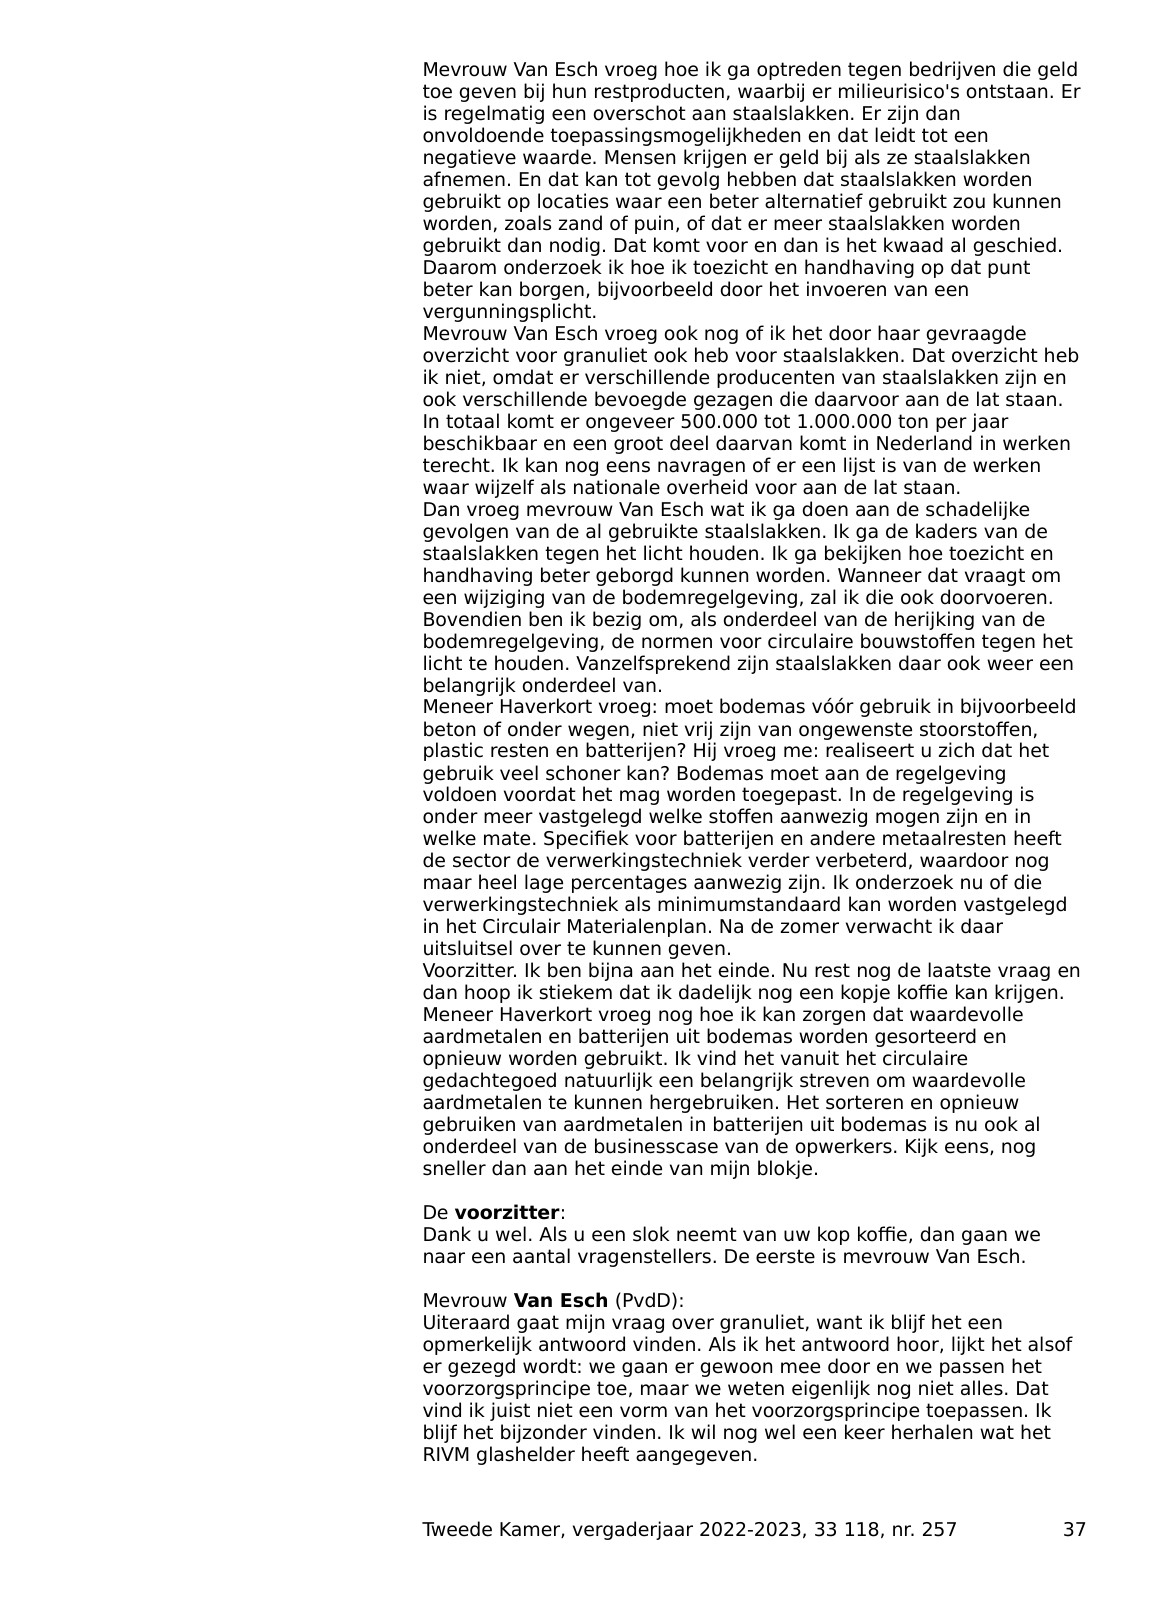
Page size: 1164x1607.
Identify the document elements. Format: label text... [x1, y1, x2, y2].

text Meneer Haverkort vroeg: moet bodemas vóór gebruik in bijvoorbeeld beton of onder wegen, niet vrij zijn van ongewenste stoorstoffen, plastic resten en batterijen? Hij vroeg me: realiseert u zich dat het gebruik veel schoner kan? Bodemas moet aan de regelgeving voldoen voordat het mag worden toegepast. In de regelgeving is onder meer vastgelegd welke stoffen aanwezig mogen zijn en in welke mate. Specifiek voor batterijen en andere metaalresten heeft de sector de verwerkingstechniek verder verbeterd, waardoor nog maar heel lage percentages aanwezig zijn. Ik onderzoek nu of die verwerkingstechniek als minimumstandaard kan worden vastgelegd in het Circulair Materialenplan. Na de zomer verwacht ik daar uitsluitsel over te kunnen geven. [422, 696, 1087, 960]
text Mevrouw Van Esch vroeg hoe ik ga optreden tegen bedrijven die geld toe geven bij hun restproducten, waarbij er milieurisico's ontstaan. Er is regelmatig een overschot aan staalslakken. Er zijn dan onvoldoende toepassingsmogelijkheden en dat leidt tot een negatieve waarde. Mensen krijgen er geld bij als ze staalslakken afnemen. En dat kan tot gevolg hebben dat staalslakken worden gebruikt op locaties waar een beter alternatief gebruikt zou kunnen worden, zoals zand of puin, of dat er meer staalslakken worden gebruikt dan nodig. Dat komt voor en dan is het kwaad al geschied. Daarom onderzoek ik hoe ik toezicht en handhaving op dat punt beter kan borgen, bijvoorbeeld door het invoeren van een vergunningsplicht. [422, 59, 1087, 323]
text Dank u wel. Als u een slok neemt van uw kop koffie, dan gaan we naar een aantal vragenstellers. De eerste is mevrouw Van Esch. [422, 1224, 1087, 1268]
text Dan vroeg mevrouw Van Esch wat ik ga doen aan de schadelijke gevolgen van de al gebruikte staalslakken. Ik ga de kaders van de staalslakken tegen het licht houden. Ik ga bekijken hoe toezicht en handhaving beter geborgd kunnen worden. Wanneer dat vraagt om een wijziging van de bodemregelgeving, zal ik die ook doorvoeren. Bovendien ben ik bezig om, als onderdeel van de herijking van de bodemregelgeving, de normen voor circulaire bouwstoffen tegen het licht te houden. Vanzelfsprekend zijn staalslakken daar ook weer een belangrijk onderdeel van. [422, 499, 1087, 696]
text De voorzitter: [422, 1202, 1087, 1224]
text Voorzitter. Ik ben bijna aan het einde. Nu rest nog de laatste vraag en dan hoop ik stiekem dat ik dadelijk nog een kopje koffie kan krijgen. Meneer Haverkort vroeg nog hoe ik kan zorgen dat waardevolle aardmetalen en batterijen uit bodemas worden gesorteerd en opnieuw worden gebruikt. Ik vind het vanuit het circulaire gedachtegoed natuurlijk een belangrijk streven om waardevolle aardmetalen te kunnen hergebruiken. Het sorteren en opnieuw gebruiken van aardmetalen in batterijen uit bodemas is nu ook al onderdeel van de businesscase van de opwerkers. Kijk eens, nog sneller dan aan het einde van mijn blokje. [422, 960, 1087, 1180]
text Mevrouw Van Esch vroeg ook nog of ik het door haar gevraagde overzicht voor granuliet ook heb voor staalslakken. Dat overzicht heb ik niet, omdat er verschillende producenten van staalslakken zijn en ook verschillende bevoegde gezagen die daarvoor aan de lat staan. In totaal komt er ongeveer 500.000 tot 1.000.000 ton per jaar beschikbaar en een groot deel daarvan komt in Nederland in werken terecht. Ik kan nog eens navragen of er een lijst is van de werken waar wijzelf als nationale overheid voor aan de lat staan. [422, 323, 1087, 499]
text Uiteraard gaat mijn vraag over granuliet, want ik blijf het een opmerkelijk antwoord vinden. Als ik het antwoord hoor, lijkt het alsof er gezegd wordt: we gaan er gewoon mee door en we passen het voorzorgsprincipe toe, maar we weten eigenlijk nog niet alles. Dat vind ik juist niet een vorm van het voorzorgsprincipe toepassen. Ik blijf het bijzonder vinden. Ik wil nog wel een keer herhalen wat het RIVM glashelder heeft aangegeven. [422, 1312, 1087, 1466]
text Mevrouw Van Esch (PvdD): [422, 1290, 1087, 1312]
